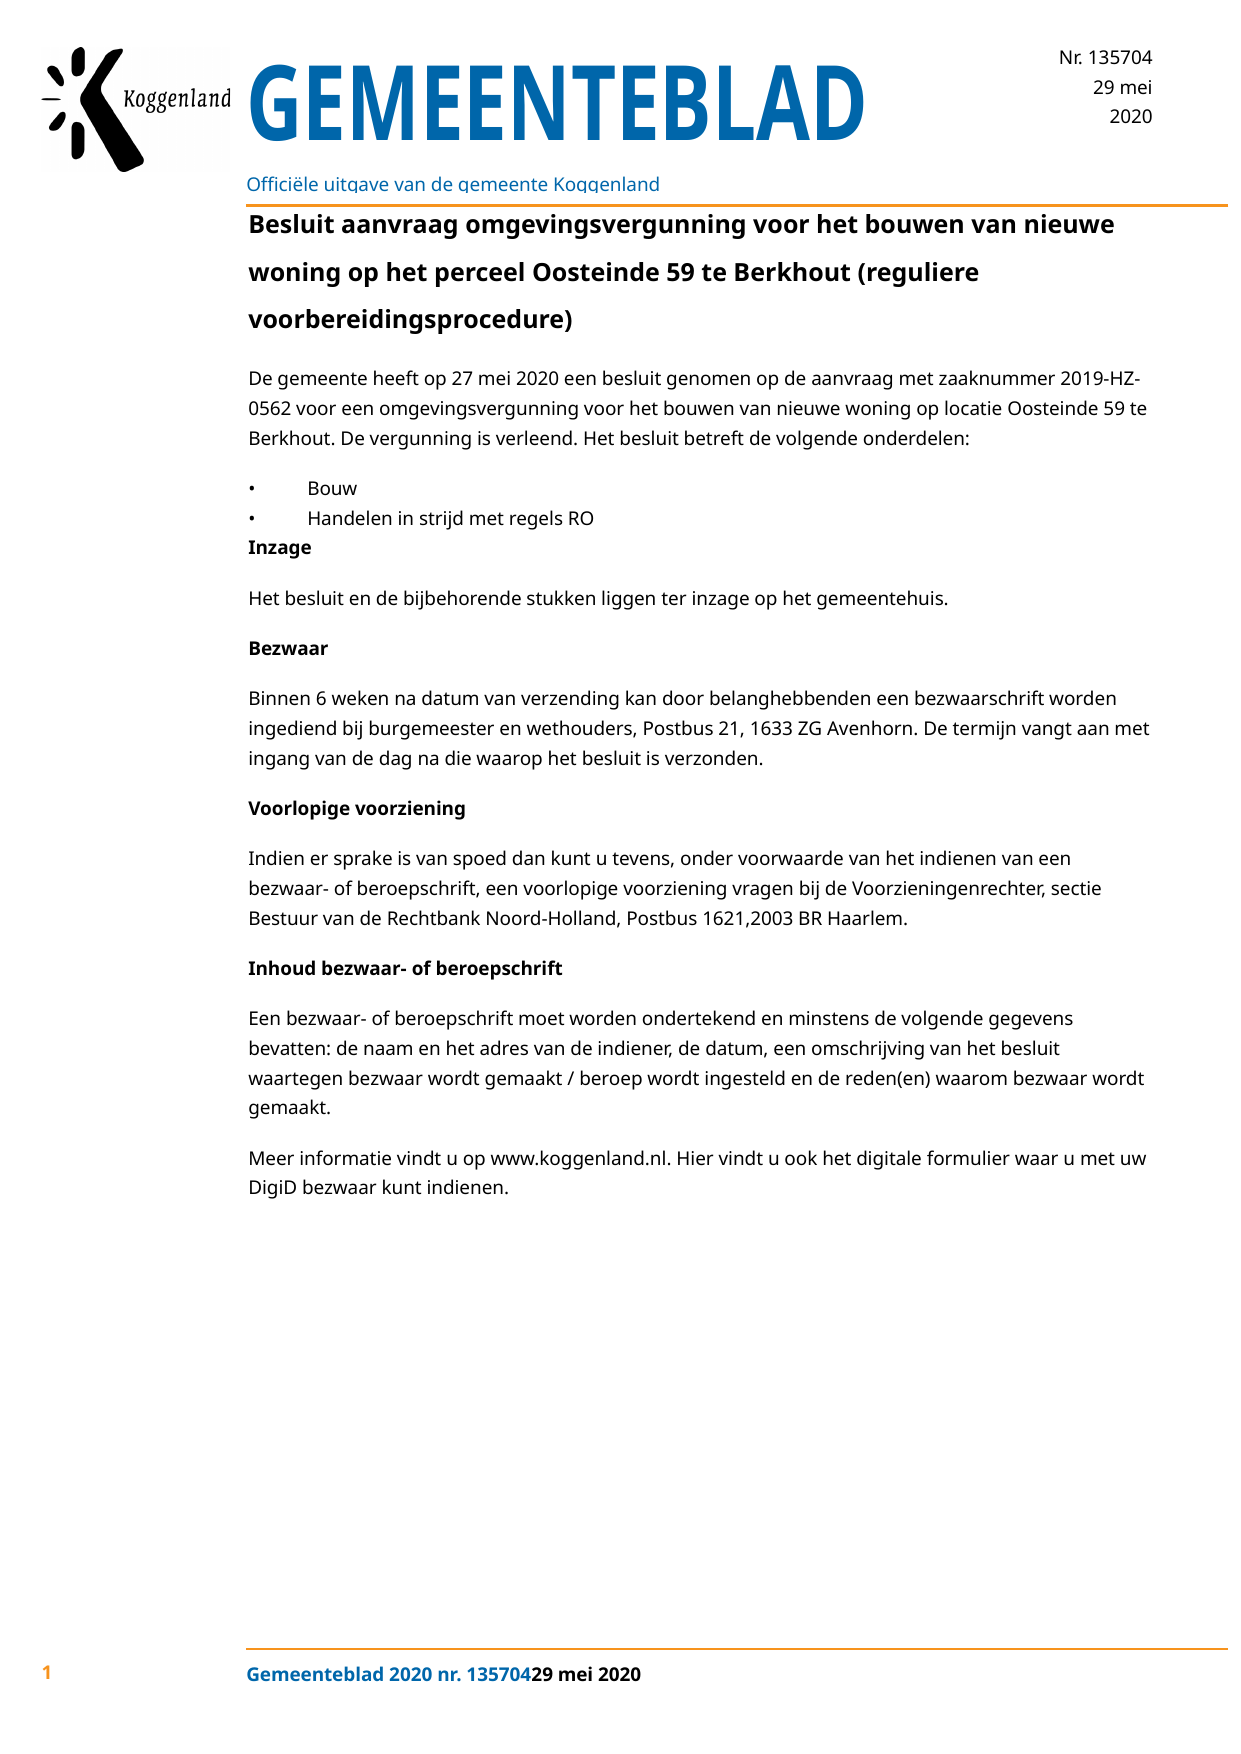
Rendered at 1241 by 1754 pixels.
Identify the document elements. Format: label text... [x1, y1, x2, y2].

picture [41, 47, 231, 172]
text Inhoud bezwaar- of beroepschrift [248, 955, 1152, 981]
text Besluit aanvraag omgevingsvergunning voor het bouwen van nieuwe woning op het perceel Oosteinde 59 te Berkhout (reguliere voorbereidingsprocedure) [248, 207, 1152, 336]
text Een bezwaar- of beroepschrift moet worden ondertekend en minstens de volgende gegevens bevatten: de naam en het adres van de indiener, de datum, een omschrijving van het besluit waartegen bezwaar wordt gemaakt / beroep wordt ingesteld en de reden(en) waarom bezwaar wordt gemaakt. [248, 1006, 1152, 1120]
text Indien er sprake is van spoed dan kunt u tevens, onder voorwaarde van het indienen van een bezwaar- of beroepschrift, een voorlopige voorziening vragen bij de Voorzieningenrechter, sectie Bestuur van de Rechtbank Noord-Holland, Postbus 1621,2003 BR Haarlem. [248, 846, 1152, 930]
text Binnen 6 weken na datum van verzending kan door belanghebbenden een bezwaarschrift worden ingediend bij burgemeester en wethouders, Postbus 21, 1633 ZG Avenhorn. De termijn vangt aan met ingang van de dag na die waarop het besluit is verzonden. [248, 686, 1152, 770]
text Bezwaar [248, 635, 1152, 661]
text Meer informatie vindt u op www.koggenland.nl. Hier vindt u ook het digitale formulier waar u met uw DigiD bezwaar kunt indienen. [248, 1145, 1152, 1200]
text Het besluit en de bijbehorende stukken liggen ter inzage op het gemeentehuis. [248, 585, 1152, 610]
text Voorlopige voorziening [248, 795, 1152, 821]
text Inzage [248, 534, 1152, 560]
list Bouw [248, 475, 1152, 501]
list Handelen in strijd met regels RO [248, 505, 1152, 530]
text De gemeente heeft op 27 mei 2020 een besluit genomen op de aanvraag met zaaknummer 2019-HZ-0562 voor een omgevingsvergunning voor het bouwen van nieuwe woning op locatie Oosteinde 59 te Berkhout. De vergunning is verleend. Het besluit betreft de volgende onderdelen: [248, 366, 1152, 450]
